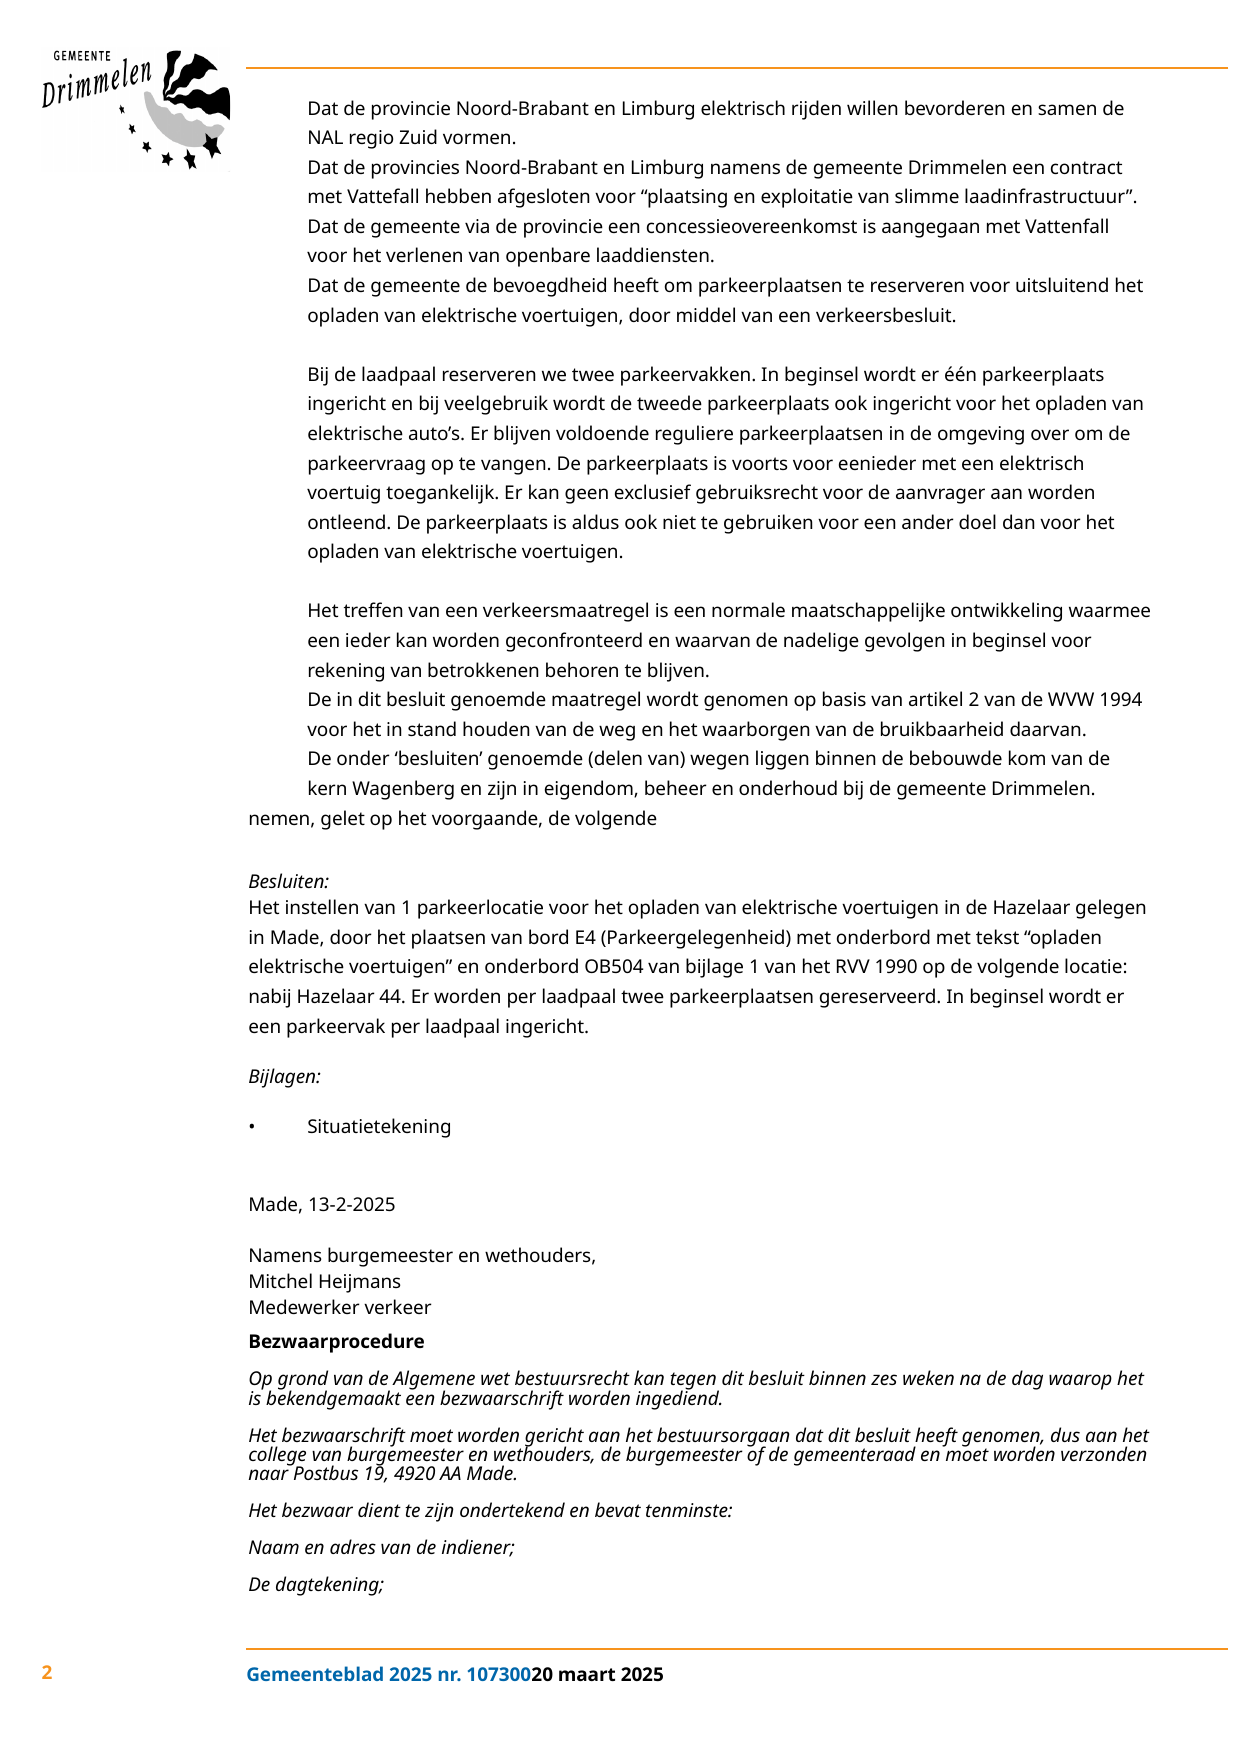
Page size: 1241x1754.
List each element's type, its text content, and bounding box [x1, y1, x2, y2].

list De in dit besluit genoemde maatregel wordt genomen op basis van artikel 2 van de WVW 1994 voor het in stand houden van de weg en het waarborgen van de bruikbaarheid daarvan. [248, 686, 1152, 742]
list Dat de gemeente de bevoegdheid heeft om parkeerplaatsen te reserveren voor uitsluitend het opladen van elektrische voertuigen, door middel van een verkeersbesluit. [248, 272, 1152, 328]
list Dat de provincies Noord-Brabant en Limburg namens de gemeente Drimmelen een contract met Vattefall hebben afgesloten voor “plaatsing en exploitatie van slimme laadinfrastructuur”. [248, 154, 1152, 209]
list Dat de provincie Noord-Brabant en Limburg elektrisch rijden willen bevorderen en samen de NAL regio Zuid vormen. [248, 95, 1152, 150]
text Besluiten: [248, 869, 1152, 894]
text Op grond van de Algemene wet bestuursrecht kan tegen dit besluit binnen zes weken na de dag waarop het is bekendgemaakt een bezwaarschrift worden ingediend. [248, 1370, 1152, 1409]
text Bijlagen: [248, 1063, 1152, 1089]
list Dat de gemeente via de provincie een concessieovereenkomst is aangegaan met Vattenfall voor het verlenen van openbare laaddiensten. [248, 213, 1152, 268]
text Bezwaarprocedure [248, 1333, 1152, 1353]
text Namens burgemeester en wethouders, [248, 1242, 1152, 1268]
text Medewerker verkeer [248, 1294, 1152, 1320]
list Situatietekening [248, 1114, 1152, 1139]
text De dagtekening; [248, 1576, 1152, 1595]
text Mitchel Heijmans [248, 1268, 1152, 1294]
list Bij de laadpaal reserveren we twee parkeervakken. In beginsel wordt er één parkeerplaats ingericht en bij veelgebruik wordt de tweede parkeerplaats ook ingericht voor het opladen van elektrische auto’s. Er blijven voldoende reguliere parkeerplaatsen in de omgeving over om de parkeervraag op te vangen. De parkeerplaats is voorts voor eenieder met een elektrisch voertuig toegankelijk. Er kan geen exclusief gebruiksrecht voor de aanvrager aan worden ontleend. De parkeerplaats is aldus ook niet te gebruiken voor een ander doel dan voor het opladen van elektrische voertuigen. [248, 361, 1152, 564]
text Naam en adres van de indiener; [248, 1539, 1152, 1558]
list De onder ‘besluiten’ genoemde (delen van) wegen liggen binnen de bebouwde kom van de kern Wagenberg en zijn in eigendom, beheer en onderhoud bij de gemeente Drimmelen. [248, 746, 1152, 801]
text Het instellen van 1 parkeerlocatie voor het opladen van elektrische voertuigen in de Hazelaar gelegen in Made, door het plaatsen van bord E4 (Parkeergelegenheid) met onderbord met tekst “opladen elektrische voertuigen” en onderbord OB504 van bijlage 1 van het RVV 1990 op de volgende locatie: nabij Hazelaar 44. Er worden per laadpaal twee parkeerplaatsen gereserveerd. In beginsel wordt er een parkeervak per laadpaal ingericht. [248, 894, 1152, 1038]
text nemen, gelet op het voorgaande, de volgende [248, 805, 1152, 831]
text Made, 13-2-2025 [248, 1191, 1152, 1217]
text Het bezwaar dient te zijn ondertekend en bevat tenminste: [248, 1502, 1152, 1521]
list Het treffen van een verkeersmaatregel is een normale maatschappelijke ontwikkeling waarmee een ieder kan worden geconfronteerd en waarvan de nadelige gevolgen in beginsel voor rekening van betrokkenen behoren te blijven. [248, 598, 1152, 683]
picture [41, 47, 231, 172]
text Het bezwaarschrift moet worden gericht aan het bestuursorgaan dat dit besluit heeft genomen, dus aan het college van burgemeester en wethouders, de burgemeester of de gemeenteraad en moet worden verzonden naar Postbus 19, 4920 AA Made. [248, 1427, 1152, 1484]
